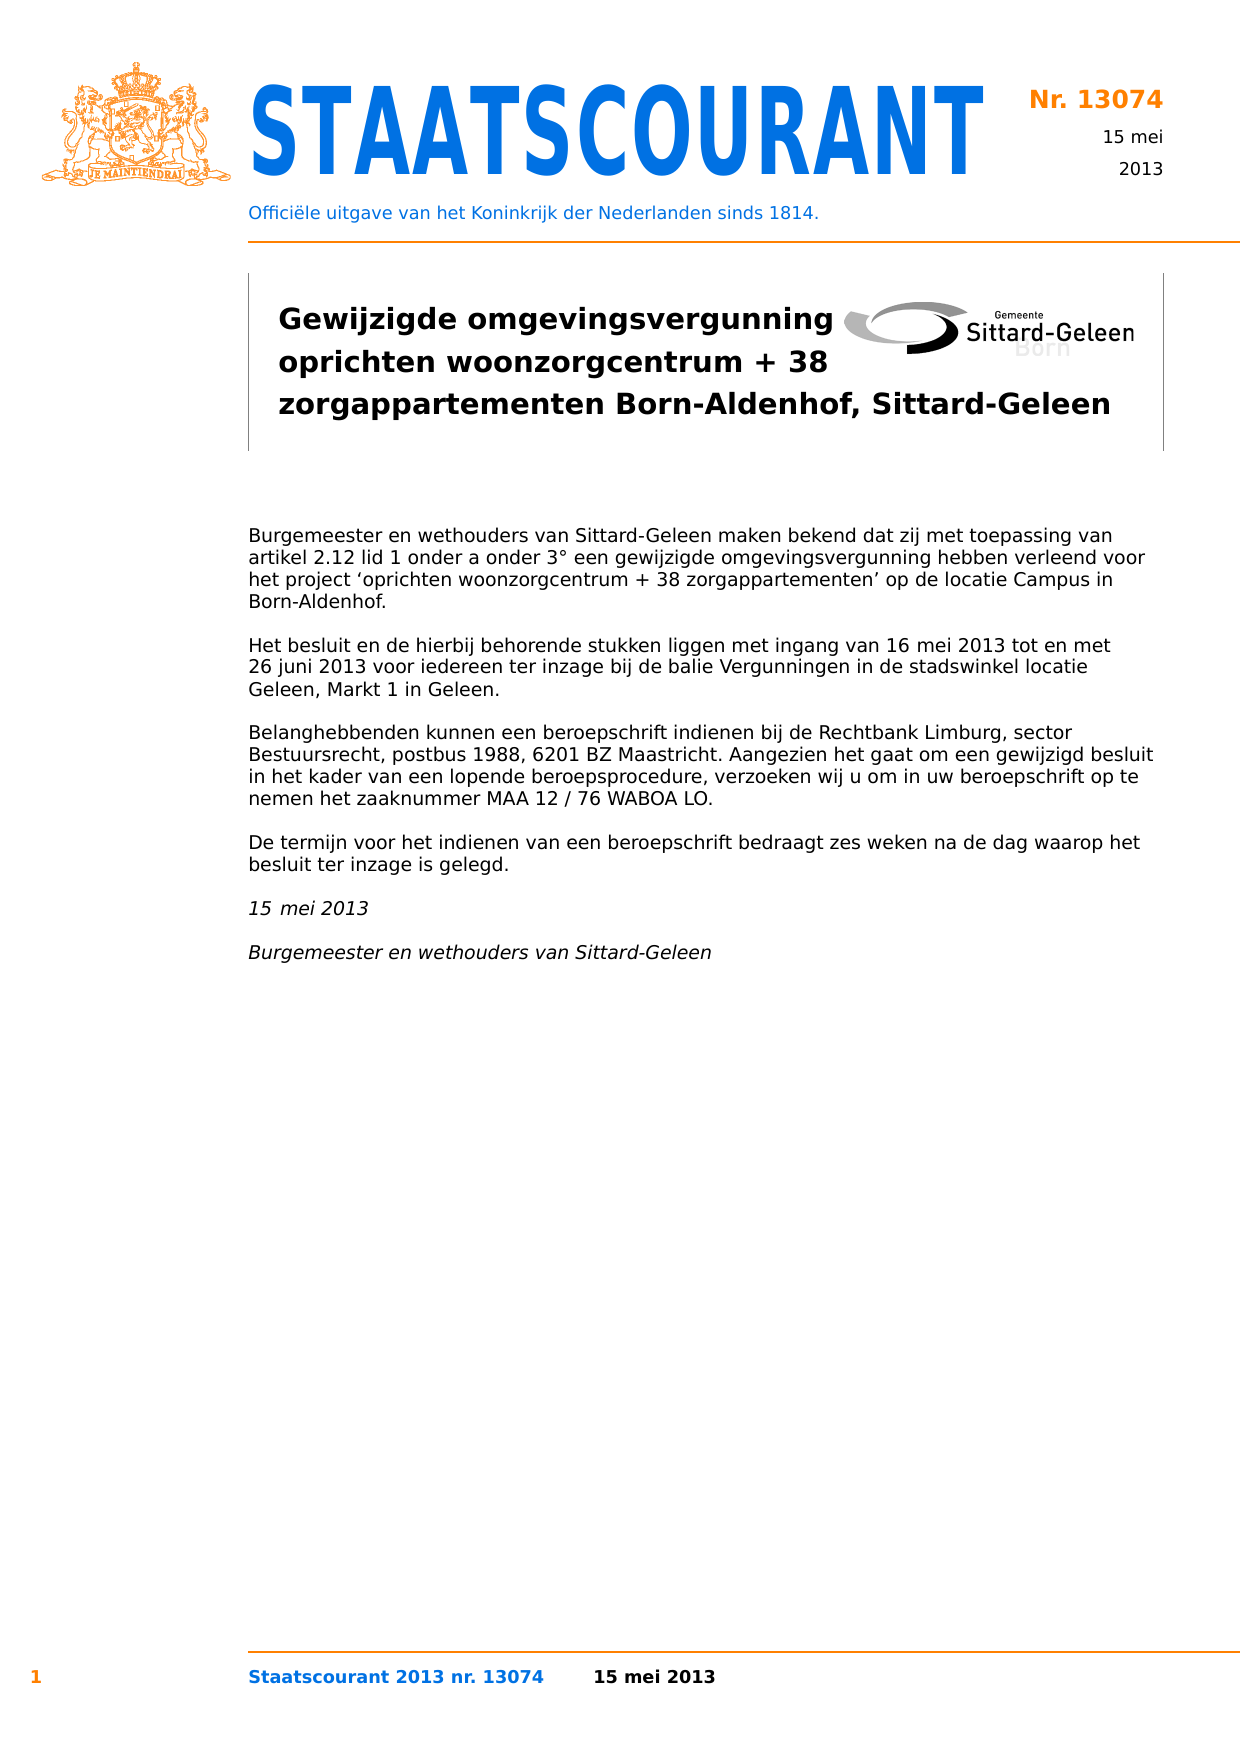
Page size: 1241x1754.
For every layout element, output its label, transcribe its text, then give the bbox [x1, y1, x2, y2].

text 15 mei 2013 [248, 898, 1163, 920]
table_cell 2013 [998, 153, 1240, 203]
table_header [25, 62, 248, 241]
table_header Nr. 13074 [998, 62, 1240, 121]
table_cell Officiële uitgave van het Koninkrijk der Nederlanden sinds 1814. [248, 203, 1240, 241]
table_cell 15 mei [998, 121, 1240, 153]
text Het besluit en de hierbij behorende stukken liggen met ingang van 16 mei 2013 tot en met 26 juni 2013 voor iedereen ter inzage bij de balie Vergunningen in de stadswinkel locatie Geleen, Markt 1 in Geleen. [248, 634, 1163, 700]
text Burgemeester en wethouders van Sittard-Geleen maken bekend dat zij met toepassing van artikel 2.12 lid 1 onder a onder 3° een gewijzigde omgevingsvergunning hebben verleend voor het project ‘oprichten woonzorgcentrum + 38 zorgappartementen’ op de locatie Campus in Born-Aldenhof. [248, 525, 1163, 613]
table_header STAATSCOURANT [248, 62, 998, 203]
text Belanghebbenden kunnen een beroepschrift indienen bij de Rechtbank Limburg, sector Bestuursrecht, postbus 1988, 6201 BZ Maastricht. Aangezien het gaat om een gewijzigd besluit in het kader van een lopende beroepsprocedure, verzoeken wij u om in uw beroepschrift op te nemen het zaaknummer MAA 12 / 76 WABOA LO. [248, 722, 1163, 810]
subtitle Gewijzigde omgevingsvergunning oprichten woonzorgcentrum + 38 zorgappartementen Born-Aldenhof, Sittard-Geleen [249, 273, 1163, 451]
picture [844, 302, 1134, 356]
text De termijn voor het indienen van een beroepschrift bedraagt zes weken na de dag waarop het besluit ter inzage is gelegd. [248, 832, 1163, 876]
text Burgemeester en wethouders van Sittard-Geleen [248, 942, 1163, 964]
picture [41, 62, 231, 186]
